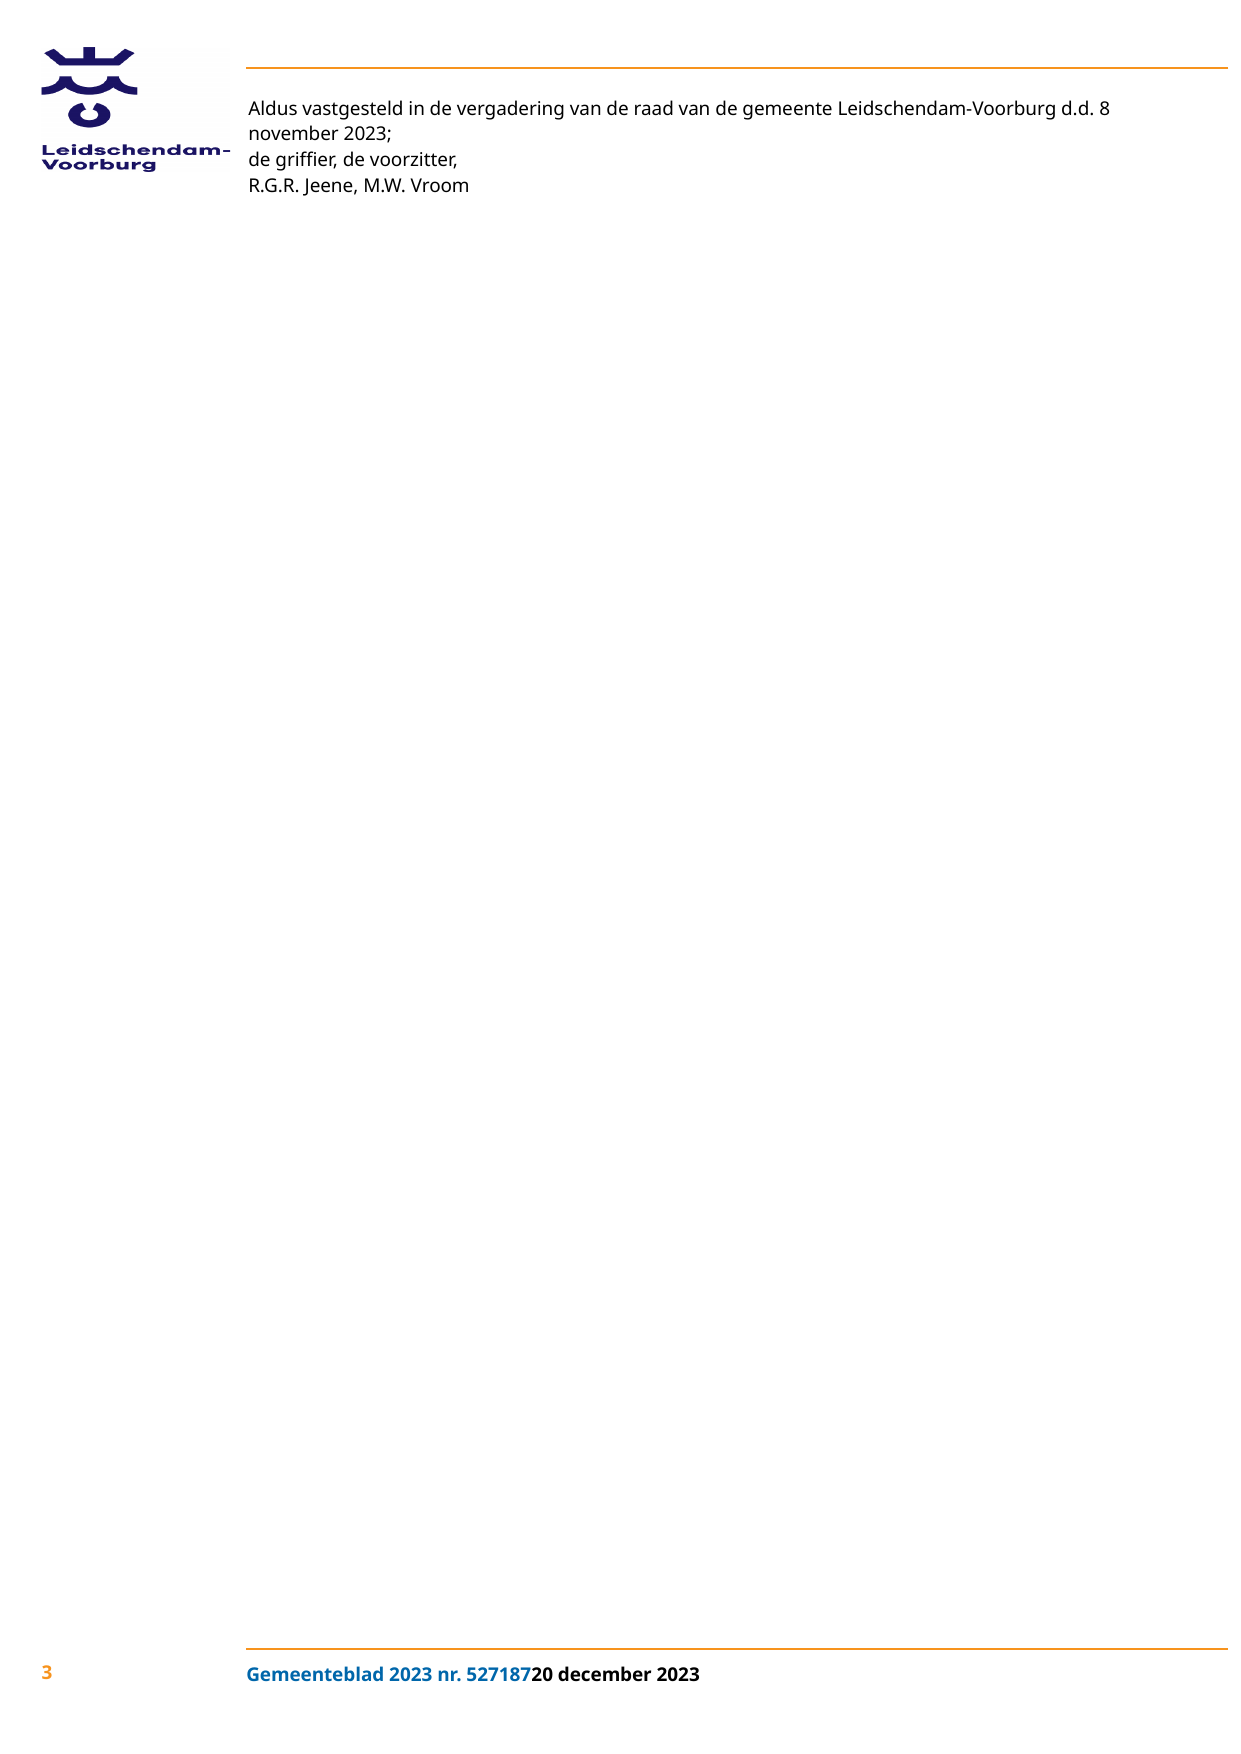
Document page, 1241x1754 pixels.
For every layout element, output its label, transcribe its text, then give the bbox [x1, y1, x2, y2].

text de griffier, de voorzitter, [248, 146, 1152, 172]
picture [41, 47, 231, 172]
text R.G.R. Jeene, M.W. Vroom [248, 172, 1152, 198]
text Aldus vastgesteld in de vergadering van de raad van de gemeente Leidschendam-Voorburg d.d. 8 november 2023; [248, 95, 1152, 146]
